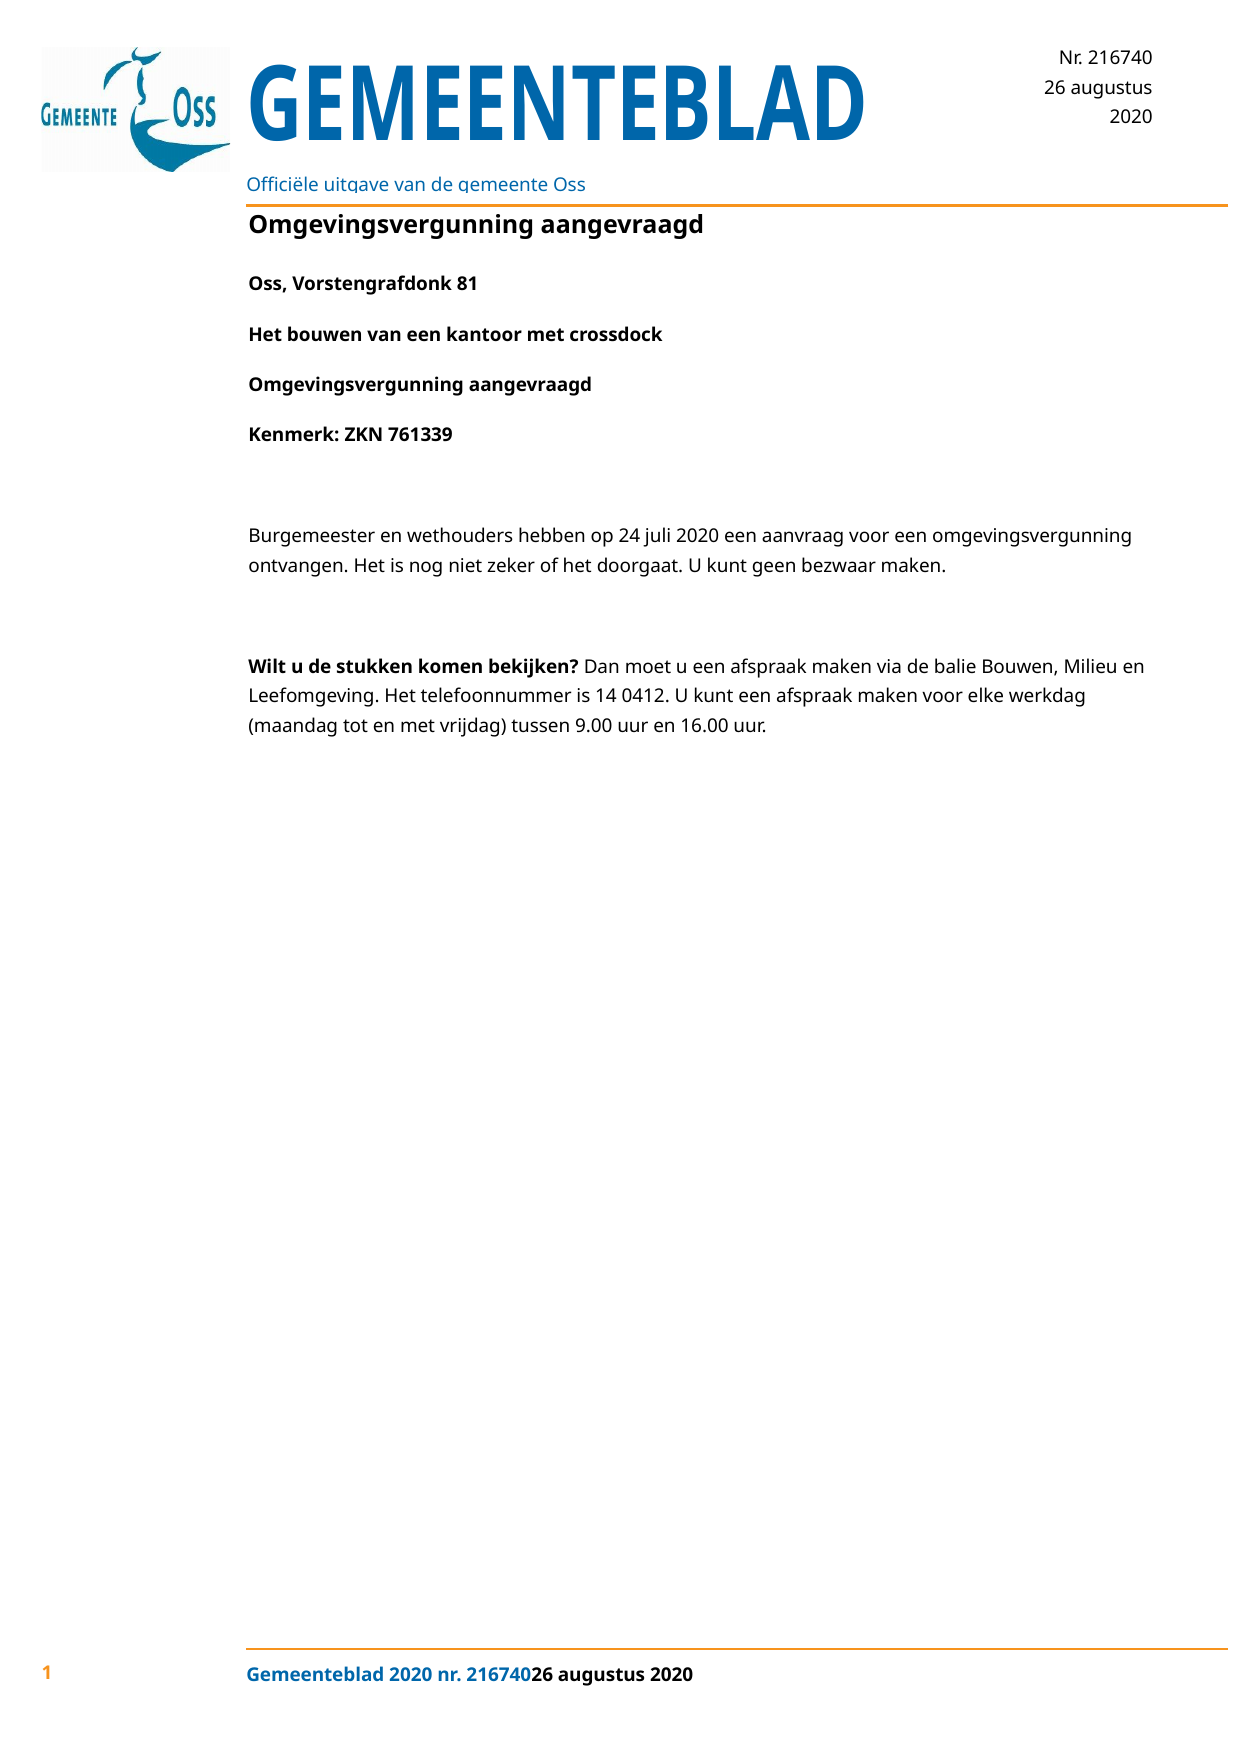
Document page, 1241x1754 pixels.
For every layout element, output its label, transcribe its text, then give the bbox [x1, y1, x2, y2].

picture [41, 47, 231, 172]
text Burgemeester en wethouders hebben op 24 juli 2020 een aanvraag voor een omgevingsvergunning ontvangen. Het is nog niet zeker of het doorgaat. U kunt geen bezwaar maken. [248, 522, 1152, 578]
text Oss, Vorstengrafdonk 81 [248, 270, 1152, 296]
text Omgevingsvergunning aangevraagd [248, 207, 1152, 241]
text Wilt u de stukken komen bekijken? Dan moet u een afspraak maken via de balie Bouwen, Milieu en Leefomgeving. Het telefoonnummer is 14 0412. U kunt een afspraak maken voor elke werkdag (maandag tot en met vrijdag) tussen 9.00 uur en 16.00 uur. [248, 653, 1152, 738]
text Kenmerk: ZKN 761339 [248, 422, 1152, 447]
text Het bouwen van een kantoor met crossdock [248, 321, 1152, 346]
text Omgevingsvergunning aangevraagd [248, 371, 1152, 397]
